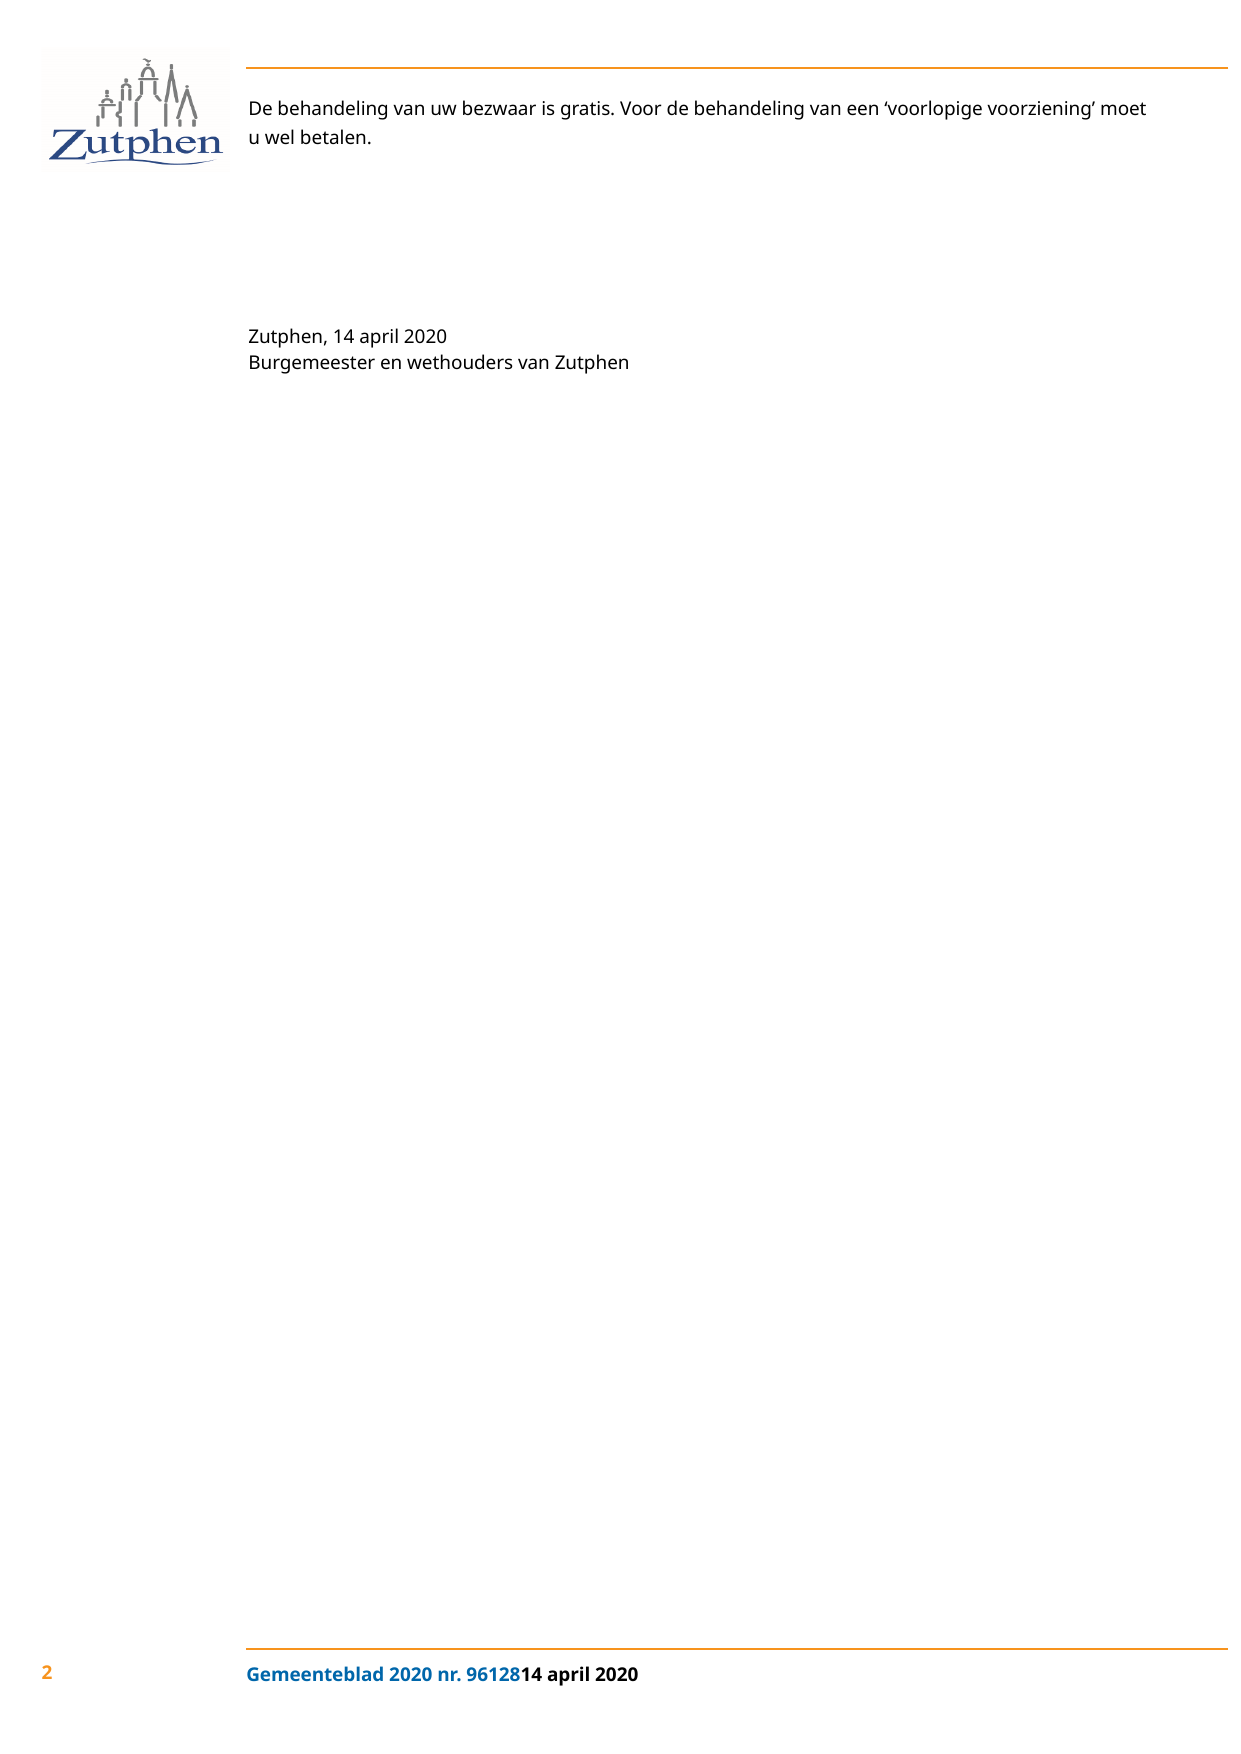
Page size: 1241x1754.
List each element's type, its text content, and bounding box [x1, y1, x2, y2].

text Zutphen, 14 april 2020 [248, 323, 1152, 349]
picture [41, 47, 231, 172]
text Burgemeester en wethouders van Zutphen [248, 349, 1152, 375]
text De behandeling van uw bezwaar is gratis. Voor de behandeling van een ‘voorlopige voorziening’ moet u wel betalen. [248, 95, 1152, 150]
